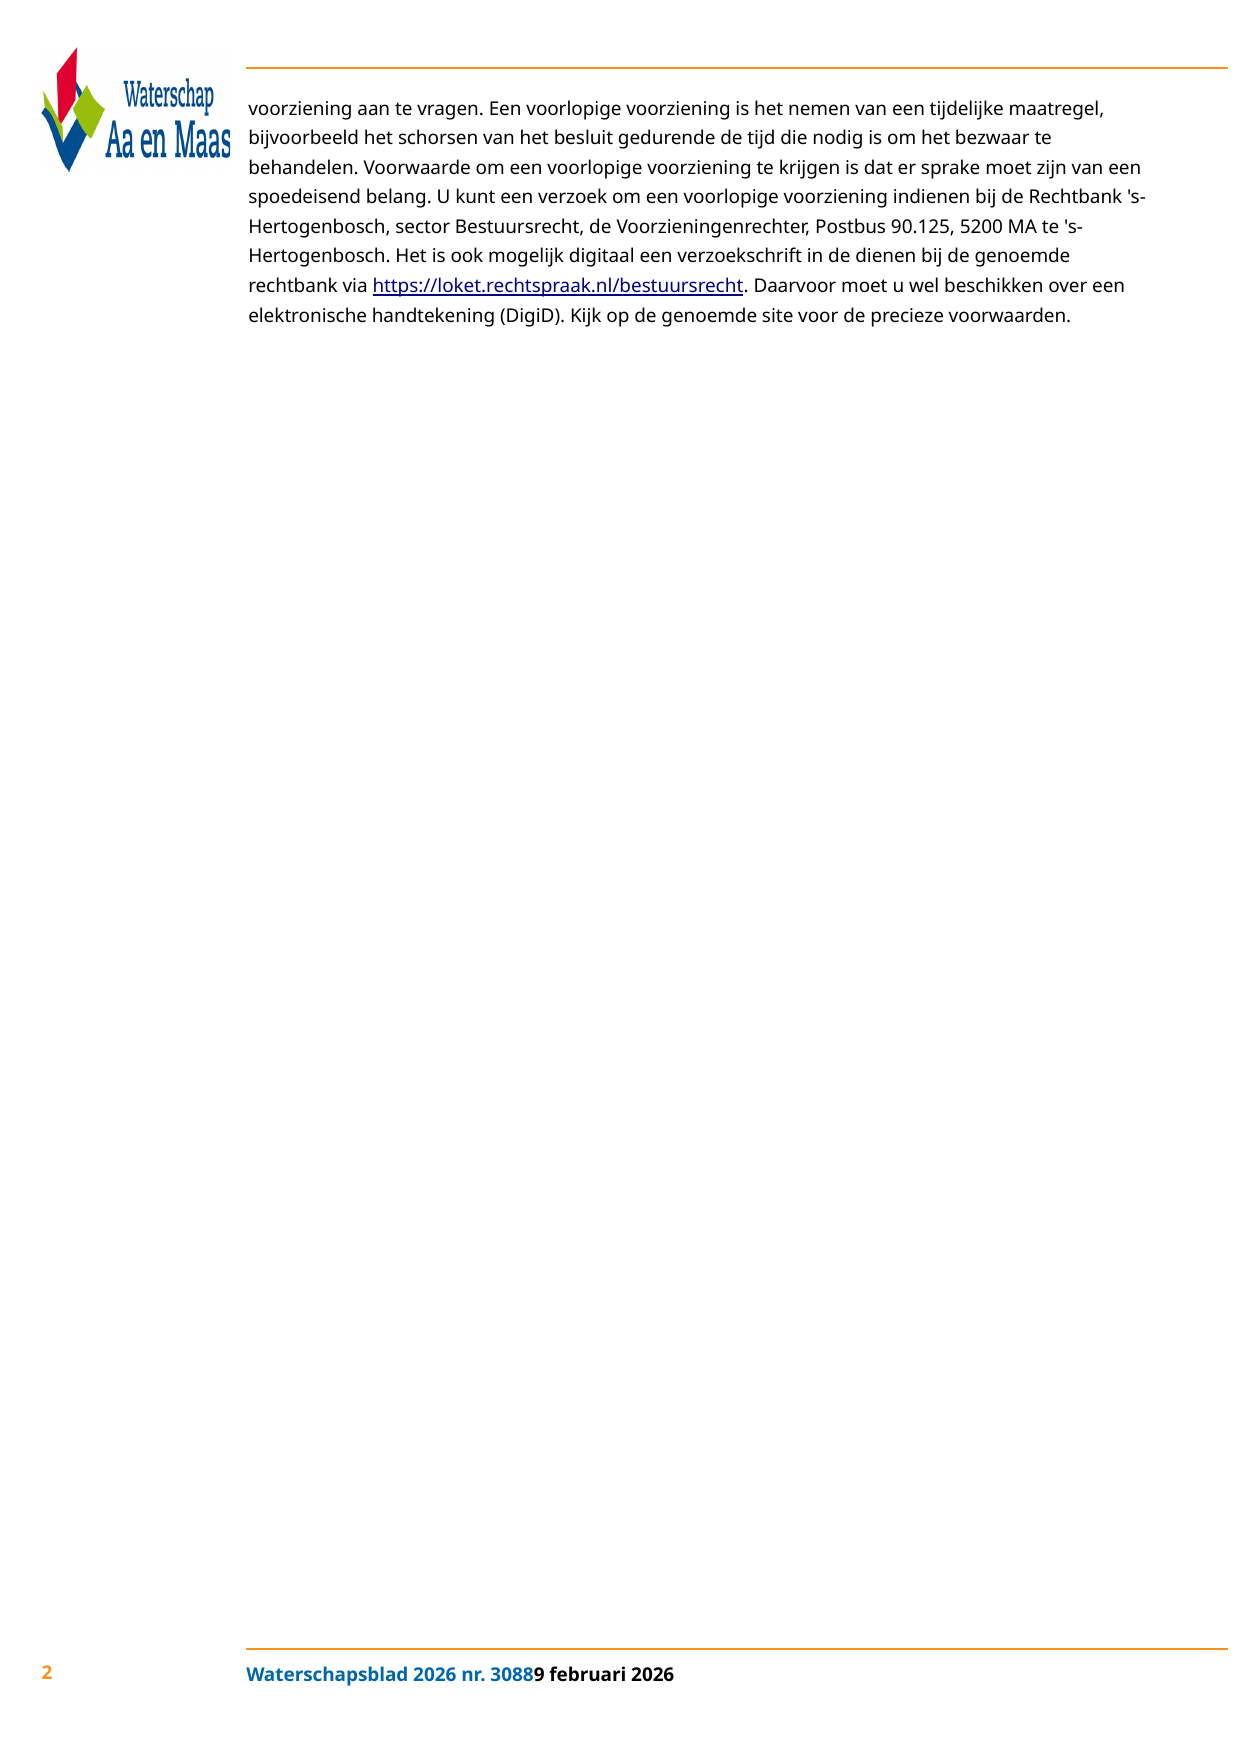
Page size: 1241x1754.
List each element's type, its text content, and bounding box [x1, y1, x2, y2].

picture [41, 47, 231, 172]
text voorziening aan te vragen. Een voorlopige voorziening is het nemen van een tijdelijke maatregel, bijvoorbeeld het schorsen van het besluit gedurende de tijd die nodig is om het bezwaar te behandelen. Voorwaarde om een voorlopige voorziening te krijgen is dat er sprake moet zijn van een spoedeisend belang. U kunt een verzoek om een voorlopige voorziening indienen bij de Rechtbank 's-Hertogenbosch, sector Bestuursrecht, de Voorzieningenrechter, Postbus 90.125, 5200 MA te 's-Hertogenbosch. Het is ook mogelijk digitaal een verzoekschrift in de dienen bij de genoemde rechtbank via https://loket.rechtspraak.nl/bestuursrecht. Daarvoor moet u wel beschikken over een elektronische handtekening (DigiD). Kijk op de genoemde site voor de precieze voorwaarden. [248, 95, 1152, 328]
